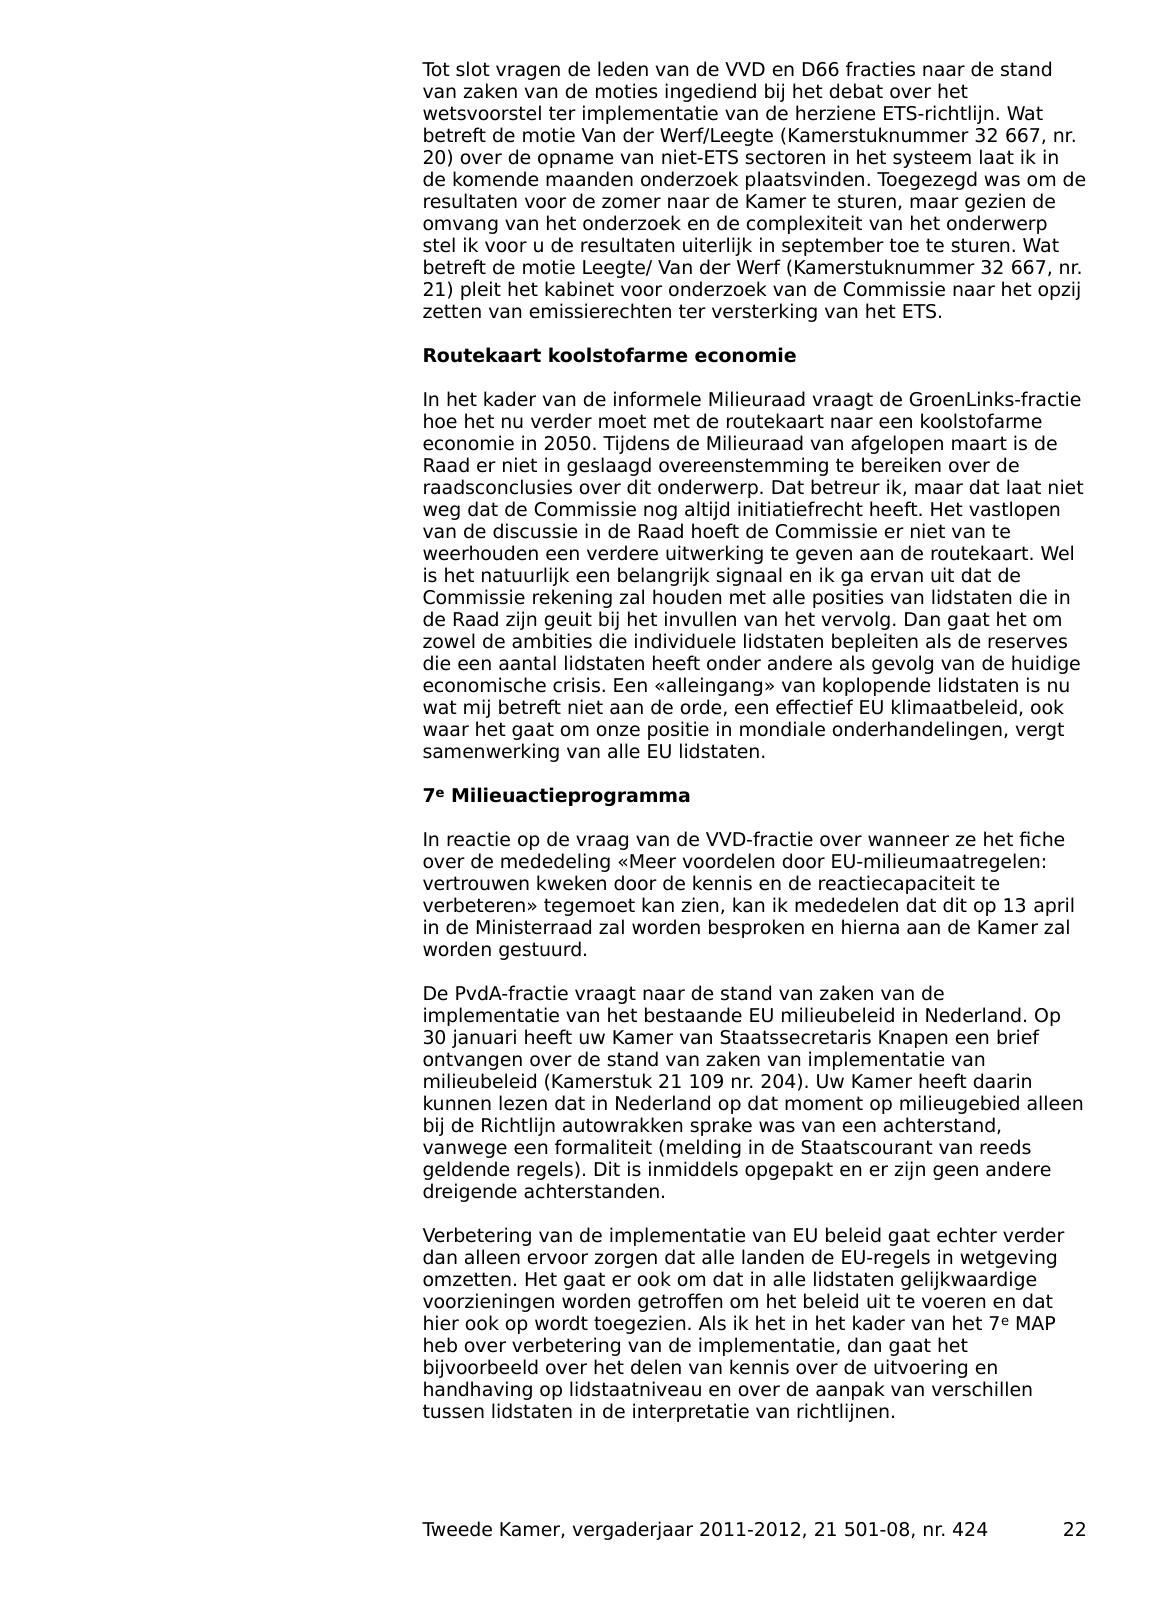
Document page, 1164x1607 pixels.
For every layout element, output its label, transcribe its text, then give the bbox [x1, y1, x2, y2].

text De PvdA-fractie vraagt naar de stand van zaken van de implementatie van het bestaande EU milieubeleid in Nederland. Op 30 januari heeft uw Kamer van Staatssecretaris Knapen een brief ontvangen over de stand van zaken van implementatie van milieubeleid (Kamerstuk 21 109 nr. 204). Uw Kamer heeft daarin kunnen lezen dat in Nederland op dat moment op milieugebied alleen bij de Richtlijn autowrakken sprake was van een achterstand, vanwege een formaliteit (melding in de Staatscourant van reeds geldende regels). Dit is inmiddels opgepakt en er zijn geen andere dreigende achterstanden. [422, 983, 1087, 1203]
text Verbetering van de implementatie van EU beleid gaat echter verder dan alleen ervoor zorgen dat alle landen de EU-regels in wetgeving omzetten. Het gaat er ook om dat in alle lidstaten gelijkwaardige voorzieningen worden getroffen om het beleid uit te voeren en dat hier ook op wordt toegezien. Als ik het in het kader van het 7e MAP heb over verbetering van de implementatie, dan gaat het bijvoorbeeld over het delen van kennis over de uitvoering en handhaving op lidstaatniveau en over de aanpak van verschillen tussen lidstaten in de interpretatie van richtlijnen. [422, 1225, 1087, 1423]
subtitle Routekaart koolstofarme economie [422, 345, 1087, 367]
subtitle 7e Milieuactieprogramma [422, 785, 1087, 807]
text In het kader van de informele Milieuraad vraagt de GroenLinks-fractie hoe het nu verder moet met de routekaart naar een koolstofarme economie in 2050. Tijdens de Milieuraad van afgelopen maart is de Raad er niet in geslaagd overeenstemming te bereiken over de raadsconclusies over dit onderwerp. Dat betreur ik, maar dat laat niet weg dat de Commissie nog altijd initiatiefrecht heeft. Het vastlopen van de discussie in de Raad hoeft de Commissie er niet van te weerhouden een verdere uitwerking te geven aan de routekaart. Wel is het natuurlijk een belangrijk signaal en ik ga ervan uit dat de Commissie rekening zal houden met alle posities van lidstaten die in de Raad zijn geuit bij het invullen van het vervolg. Dan gaat het om zowel de ambities die individuele lidstaten bepleiten als de reserves die een aantal lidstaten heeft onder andere als gevolg van de huidige economische crisis. Een «alleingang» van koplopende lidstaten is nu wat mij betreft niet aan de orde, een effectief EU klimaatbeleid, ook waar het gaat om onze positie in mondiale onderhandelingen, vergt samenwerking van alle EU lidstaten. [422, 389, 1087, 763]
text In reactie op de vraag van de VVD-fractie over wanneer ze het fiche over de mededeling «Meer voordelen door EU-milieumaatregelen: vertrouwen kweken door de kennis en de reactiecapaciteit te verbeteren» tegemoet kan zien, kan ik mededelen dat dit op 13 april in de Ministerraad zal worden besproken en hierna aan de Kamer zal worden gestuurd. [422, 829, 1087, 961]
text Tot slot vragen de leden van de VVD en D66 fracties naar de stand van zaken van de moties ingediend bij het debat over het wetsvoorstel ter implementatie van de herziene ETS-richtlijn. Wat betreft de motie Van der Werf/Leegte (Kamerstuknummer 32 667, nr. 20) over de opname van niet-ETS sectoren in het systeem laat ik in de komende maanden onderzoek plaatsvinden. Toegezegd was om de resultaten voor de zomer naar de Kamer te sturen, maar gezien de omvang van het onderzoek en de complexiteit van het onderwerp stel ik voor u de resultaten uiterlijk in september toe te sturen. Wat betreft de motie Leegte/ Van der Werf (Kamerstuknummer 32 667, nr. 21) pleit het kabinet voor onderzoek van de Commissie naar het opzij zetten van emissierechten ter versterking van het ETS. [422, 59, 1087, 323]
